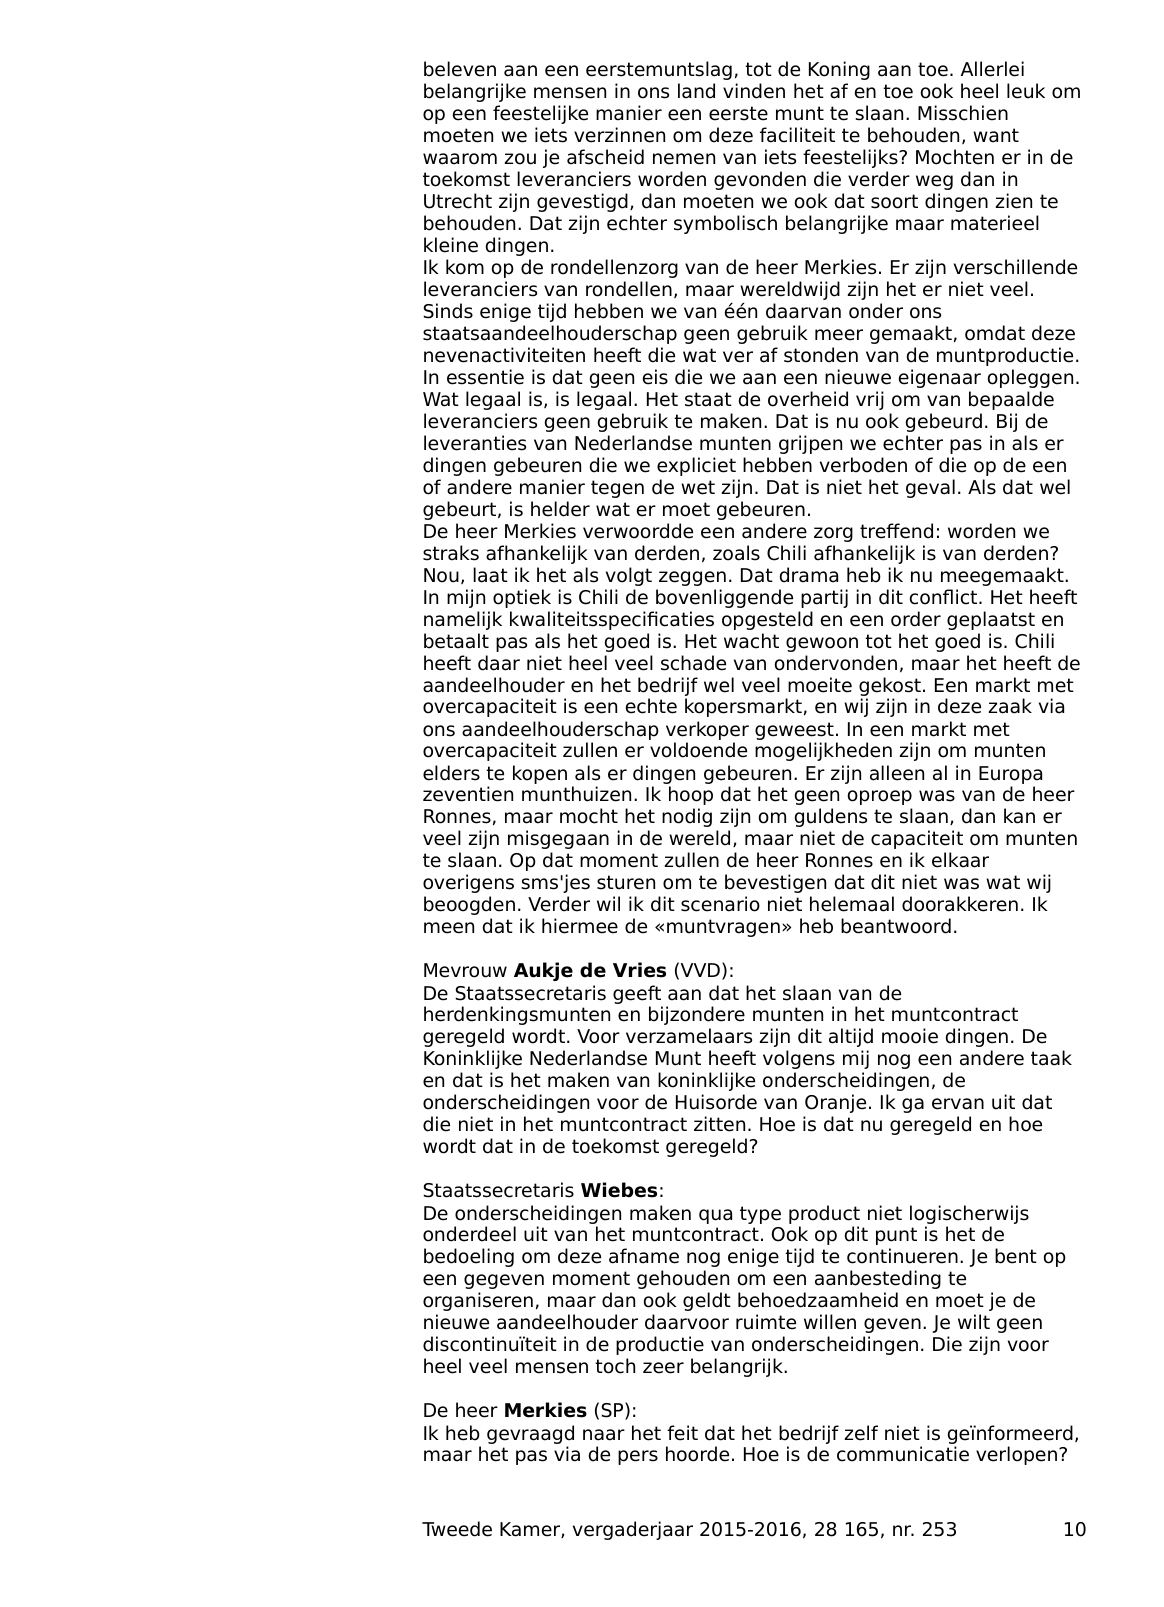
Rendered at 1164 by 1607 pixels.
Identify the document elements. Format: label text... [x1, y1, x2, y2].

text Ik kom op de rondellenzorg van de heer Merkies. Er zijn verschillende leveranciers van rondellen, maar wereldwijd zijn het er niet veel. Sinds enige tijd hebben we van één daarvan onder ons staatsaandeelhouderschap geen gebruik meer gemaakt, omdat deze nevenactiviteiten heeft die wat ver af stonden van de muntproductie. In essentie is dat geen eis die we aan een nieuwe eigenaar opleggen. Wat legaal is, is legaal. Het staat de overheid vrij om van bepaalde leveranciers geen gebruik te maken. Dat is nu ook gebeurd. Bij de leveranties van Nederlandse munten grijpen we echter pas in als er dingen gebeuren die we expliciet hebben verboden of die op de een of andere manier tegen de wet zijn. Dat is niet het geval. Als dat wel gebeurt, is helder wat er moet gebeuren. [422, 257, 1087, 521]
text Staatssecretaris Wiebes: [422, 1180, 1087, 1202]
text Ik heb gevraagd naar het feit dat het bedrijf zelf niet is geïnformeerd, maar het pas via de pers hoorde. Hoe is de communicatie verlopen? [422, 1422, 1087, 1466]
text De onderscheidingen maken qua type product niet logischerwijs onderdeel uit van het muntcontract. Ook op dit punt is het de bedoeling om deze afname nog enige tijd te continueren. Je bent op een gegeven moment gehouden om een aanbesteding te organiseren, maar dan ook geldt behoedzaamheid en moet je de nieuwe aandeelhouder daarvoor ruimte willen geven. Je wilt geen discontinuïteit in de productie van onderscheidingen. Die zijn voor heel veel mensen toch zeer belangrijk. [422, 1202, 1087, 1378]
text De heer Merkies verwoordde een andere zorg treffend: worden we straks afhankelijk van derden, zoals Chili afhankelijk is van derden? Nou, laat ik het als volgt zeggen. Dat drama heb ik nu meegemaakt. In mijn optiek is Chili de bovenliggende partij in dit conflict. Het heeft namelijk kwaliteitsspecificaties opgesteld en een order geplaatst en betaalt pas als het goed is. Het wacht gewoon tot het goed is. Chili heeft daar niet heel veel schade van ondervonden, maar het heeft de aandeelhouder en het bedrijf wel veel moeite gekost. Een markt met overcapaciteit is een echte kopersmarkt, en wij zijn in deze zaak via ons aandeelhouderschap verkoper geweest. In een markt met overcapaciteit zullen er voldoende mogelijkheden zijn om munten elders te kopen als er dingen gebeuren. Er zijn alleen al in Europa zeventien munthuizen. Ik hoop dat het geen oproep was van de heer Ronnes, maar mocht het nodig zijn om guldens te slaan, dan kan er veel zijn misgegaan in de wereld, maar niet de capaciteit om munten te slaan. Op dat moment zullen de heer Ronnes en ik elkaar overigens sms'jes sturen om te bevestigen dat dit niet was wat wij beoogden. Verder wil ik dit scenario niet helemaal doorakkeren. Ik meen dat ik hiermee de «muntvragen» heb beantwoord. [422, 521, 1087, 938]
text De heer Merkies (SP): [422, 1400, 1087, 1422]
text De Staatssecretaris geeft aan dat het slaan van de herdenkingsmunten en bijzondere munten in het muntcontract geregeld wordt. Voor verzamelaars zijn dit altijd mooie dingen. De Koninklijke Nederlandse Munt heeft volgens mij nog een andere taak en dat is het maken van koninklijke onderscheidingen, de onderscheidingen voor de Huisorde van Oranje. Ik ga ervan uit dat die niet in het muntcontract zitten. Hoe is dat nu geregeld en hoe wordt dat in de toekomst geregeld? [422, 982, 1087, 1158]
text Mevrouw Aukje de Vries (VVD): [422, 960, 1087, 982]
text beleven aan een eerstemuntslag, tot de Koning aan toe. Allerlei belangrijke mensen in ons land vinden het af en toe ook heel leuk om op een feestelijke manier een eerste munt te slaan. Misschien moeten we iets verzinnen om deze faciliteit te behouden, want waarom zou je afscheid nemen van iets feestelijks? Mochten er in de toekomst leveranciers worden gevonden die verder weg dan in Utrecht zijn gevestigd, dan moeten we ook dat soort dingen zien te behouden. Dat zijn echter symbolisch belangrijke maar materieel kleine dingen. [422, 59, 1087, 257]
